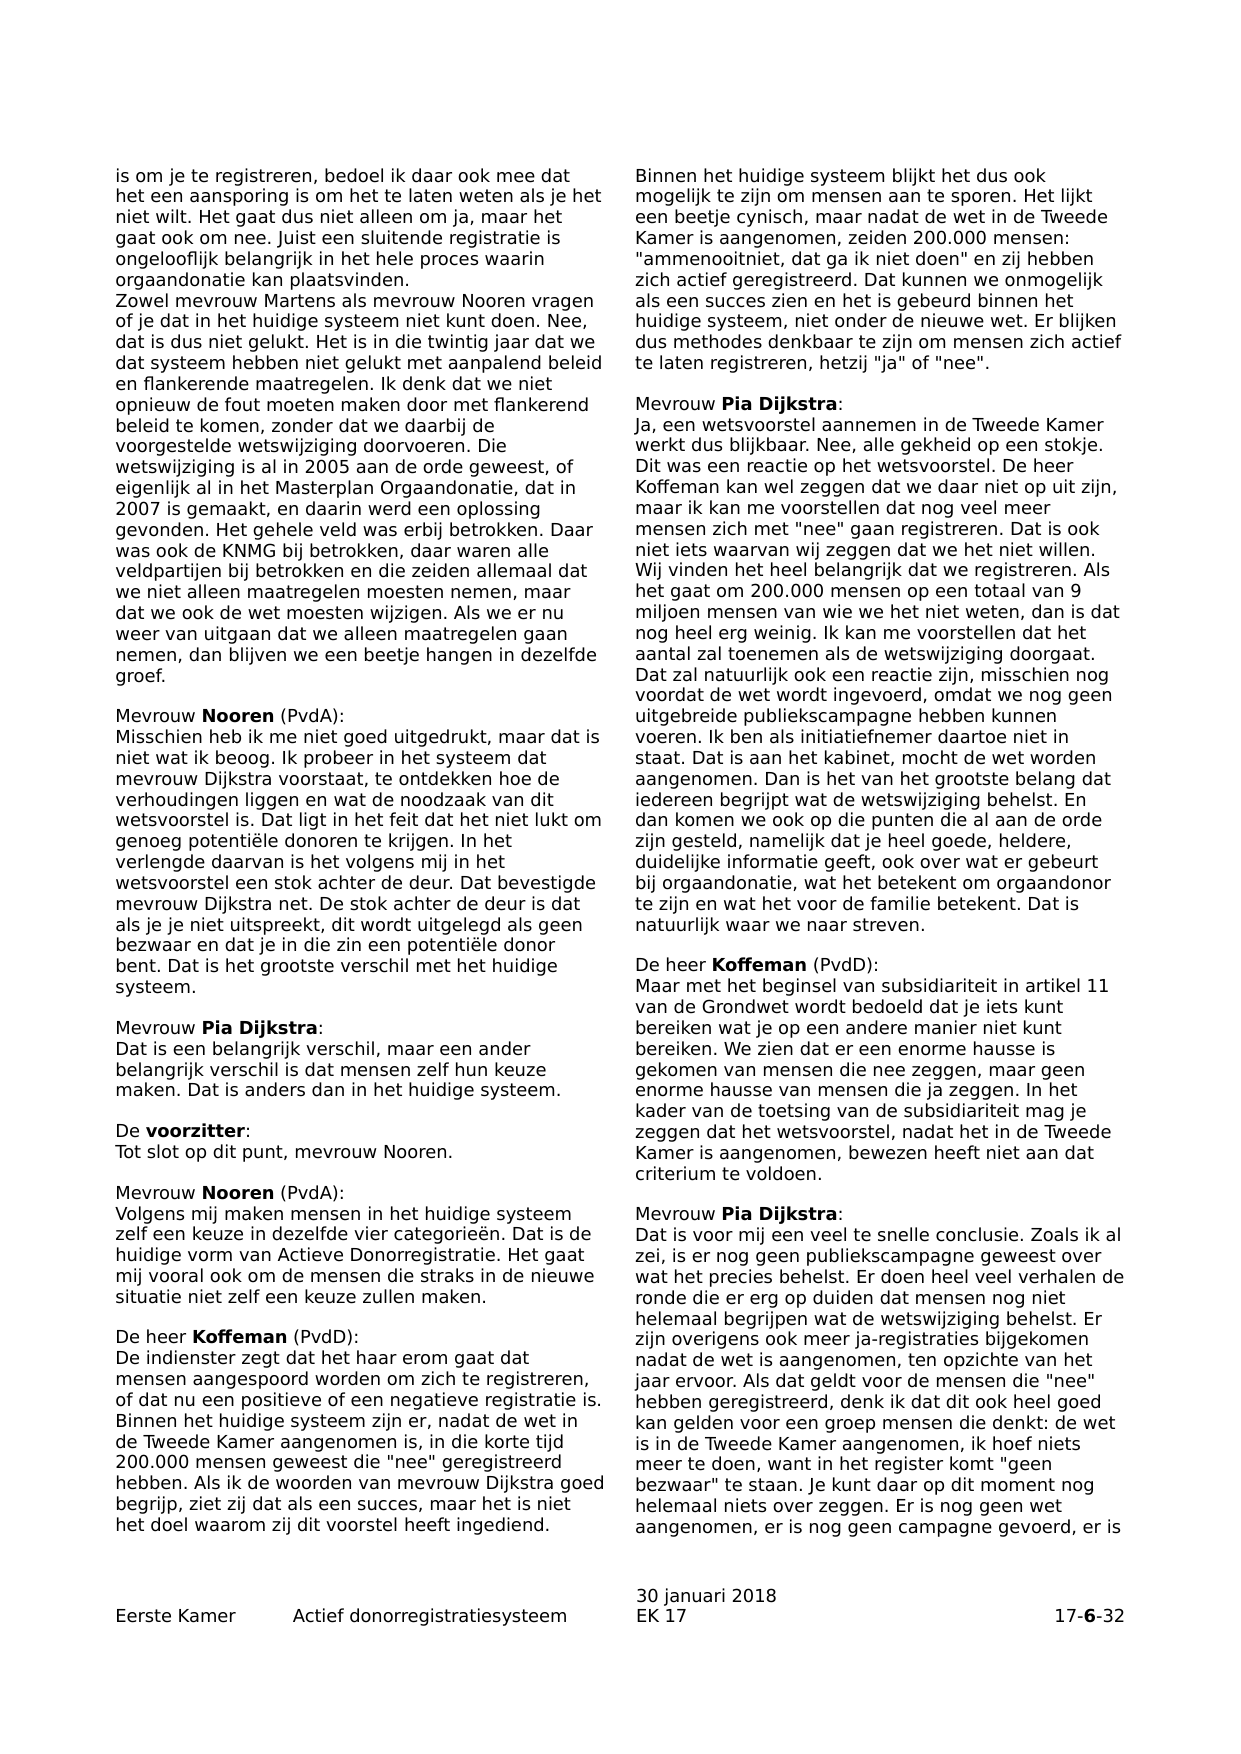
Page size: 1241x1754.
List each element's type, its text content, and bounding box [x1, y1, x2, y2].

text Mevrouw Pia Dijkstra: [635, 1204, 1125, 1225]
text De heer Koffeman (PvdD): [635, 955, 1125, 976]
text Mevrouw Pia Dijkstra: [635, 394, 1125, 414]
text Zowel mevrouw Martens als mevrouw Nooren vragen of je dat in het huidige systeem niet kunt doen. Nee, dat is dus niet gelukt. Het is in die twintig jaar dat we dat systeem hebben niet gelukt met aanpalend beleid en flankerende maatregelen. Ik denk dat we niet opnieuw de fout moeten maken door met flankerend beleid te komen, zonder dat we daarbij de voorgestelde wetswijziging doorvoeren. Die wetswijziging is al in 2005 aan de orde geweest, of eigenlijk al in het Masterplan Orgaandonatie, dat in 2007 is gemaakt, en daarin werd een oplossing gevonden. Het gehele veld was erbij betrokken. Daar was ook de KNMG bij betrokken, daar waren alle veldpartijen bij betrokken en die zeiden allemaal dat we niet alleen maatregelen moesten nemen, maar dat we ook de wet moesten wijzigen. Als we er nu weer van uitgaan dat we alleen maatregelen gaan nemen, dan blijven we een beetje hangen in dezelfde groef. [115, 290, 605, 686]
text Volgens mij maken mensen in het huidige systeem zelf een keuze in dezelfde vier categorieën. Dat is de huidige vorm van Actieve Donorregistratie. Het gaat mij vooral ook om de mensen die straks in de nieuwe situatie niet zelf een keuze zullen maken. [115, 1203, 605, 1307]
text is om je te registreren, bedoel ik daar ook mee dat het een aansporing is om het te laten weten als je het niet wilt. Het gaat dus niet alleen om ja, maar het gaat ook om nee. Juist een sluitende registratie is ongelooflijk belangrijk in het hele proces waarin orgaandonatie kan plaatsvinden. [115, 165, 605, 290]
text Binnen het huidige systeem blijkt het dus ook mogelijk te zijn om mensen aan te sporen. Het lijkt een beetje cynisch, maar nadat de wet in de Tweede Kamer is aangenomen, zeiden 200.000 mensen: "ammenooitniet, dat ga ik niet doen" en zij hebben zich actief geregistreerd. Dat kunnen we onmogelijk als een succes zien en het is gebeurd binnen het huidige systeem, niet onder de nieuwe wet. Er blijken dus methodes denkbaar te zijn om mensen zich actief te laten registreren, hetzij "ja" of "nee". [635, 165, 1125, 374]
text De indienster zegt dat het haar erom gaat dat mensen aangespoord worden om zich te registreren, of dat nu een positieve of een negatieve registratie is. Binnen het huidige systeem zijn er, nadat de wet in de Tweede Kamer aangenomen is, in die korte tijd 200.000 mensen geweest die "nee" geregistreerd hebben. Als ik de woorden van mevrouw Dijkstra goed begrijp, ziet zij dat als een succes, maar het is niet het doel waarom zij dit voorstel heeft ingediend. [115, 1348, 605, 1536]
text Tot slot op dit punt, mevrouw Nooren. [115, 1142, 605, 1162]
text Ja, een wetsvoorstel aannemen in de Tweede Kamer werkt dus blijkbaar. Nee, alle gekheid op een stokje. Dit was een reactie op het wetsvoorstel. De heer Koffeman kan wel zeggen dat we daar niet op uit zijn, maar ik kan me voorstellen dat nog veel meer mensen zich met "nee" gaan registreren. Dat is ook niet iets waarvan wij zeggen dat we het niet willen. Wij vinden het heel belangrijk dat we registreren. Als het gaat om 200.000 mensen op een totaal van 9 miljoen mensen van wie we het niet weten, dan is dat nog heel erg weinig. Ik kan me voorstellen dat het aantal zal toenemen als de wetswijziging doorgaat. Dat zal natuurlijk ook een reactie zijn, misschien nog voordat de wet wordt ingevoerd, omdat we nog geen uitgebreide publiekscampagne hebben kunnen voeren. Ik ben als initiatiefnemer daartoe niet in staat. Dat is aan het kabinet, mocht de wet worden aangenomen. Dan is het van het grootste belang dat iedereen begrijpt wat de wetswijziging behelst. En dan komen we ook op die punten die al aan de orde zijn gesteld, namelijk dat je heel goede, heldere, duidelijke informatie geeft, ook over wat er gebeurt bij orgaandonatie, wat het betekent om orgaandonor te zijn en wat het voor de familie betekent. Dat is natuurlijk waar we naar streven. [635, 414, 1125, 935]
text Mevrouw Nooren (PvdA): [115, 1182, 605, 1203]
text Dat is voor mij een veel te snelle conclusie. Zoals ik al zei, is er nog geen publiekscampagne geweest over wat het precies behelst. Er doen heel veel verhalen de ronde die er erg op duiden dat mensen nog niet helemaal begrijpen wat de wetswijziging behelst. Er zijn overigens ook meer ja-registraties bijgekomen nadat de wet is aangenomen, ten opzichte van het jaar ervoor. Als dat geldt voor de mensen die "nee" hebben geregistreerd, denk ik dat dit ook heel goed kan gelden voor een groep mensen die denkt: de wet is in de Tweede Kamer aangenomen, ik hoef niets meer te doen, want in het register komt "geen bezwaar" te staan. Je kunt daar op dit moment nog helemaal niets over zeggen. Er is nog geen wet aangenomen, er is nog geen campagne gevoerd, er is [635, 1225, 1125, 1537]
text Misschien heb ik me niet goed uitgedrukt, maar dat is niet wat ik beoog. Ik probeer in het systeem dat mevrouw Dijkstra voorstaat, te ontdekken hoe de verhoudingen liggen en wat de noodzaak van dit wetsvoorstel is. Dat ligt in het feit dat het niet lukt om genoeg potentiële donoren te krijgen. In het verlengde daarvan is het volgens mij in het wetsvoorstel een stok achter de deur. Dat bevestigde mevrouw Dijkstra net. De stok achter de deur is dat als je je niet uitspreekt, dit wordt uitgelegd als geen bezwaar en dat je in die zin een potentiële donor bent. Dat is het grootste verschil met het huidige systeem. [115, 727, 605, 998]
text Mevrouw Nooren (PvdA): [115, 706, 605, 727]
text Maar met het beginsel van subsidiariteit in artikel 11 van de Grondwet wordt bedoeld dat je iets kunt bereiken wat je op een andere manier niet kunt bereiken. We zien dat er een enorme hausse is gekomen van mensen die nee zeggen, maar geen enorme hausse van mensen die ja zeggen. In het kader van de toetsing van de subsidiariteit mag je zeggen dat het wetsvoorstel, nadat het in de Tweede Kamer is aangenomen, bewezen heeft niet aan dat criterium te voldoen. [635, 976, 1125, 1184]
text De heer Koffeman (PvdD): [115, 1327, 605, 1348]
text Mevrouw Pia Dijkstra: [115, 1018, 605, 1038]
text Dat is een belangrijk verschil, maar een ander belangrijk verschil is dat mensen zelf hun keuze maken. Dat is anders dan in het huidige systeem. [115, 1038, 605, 1101]
text De voorzitter: [115, 1121, 605, 1142]
